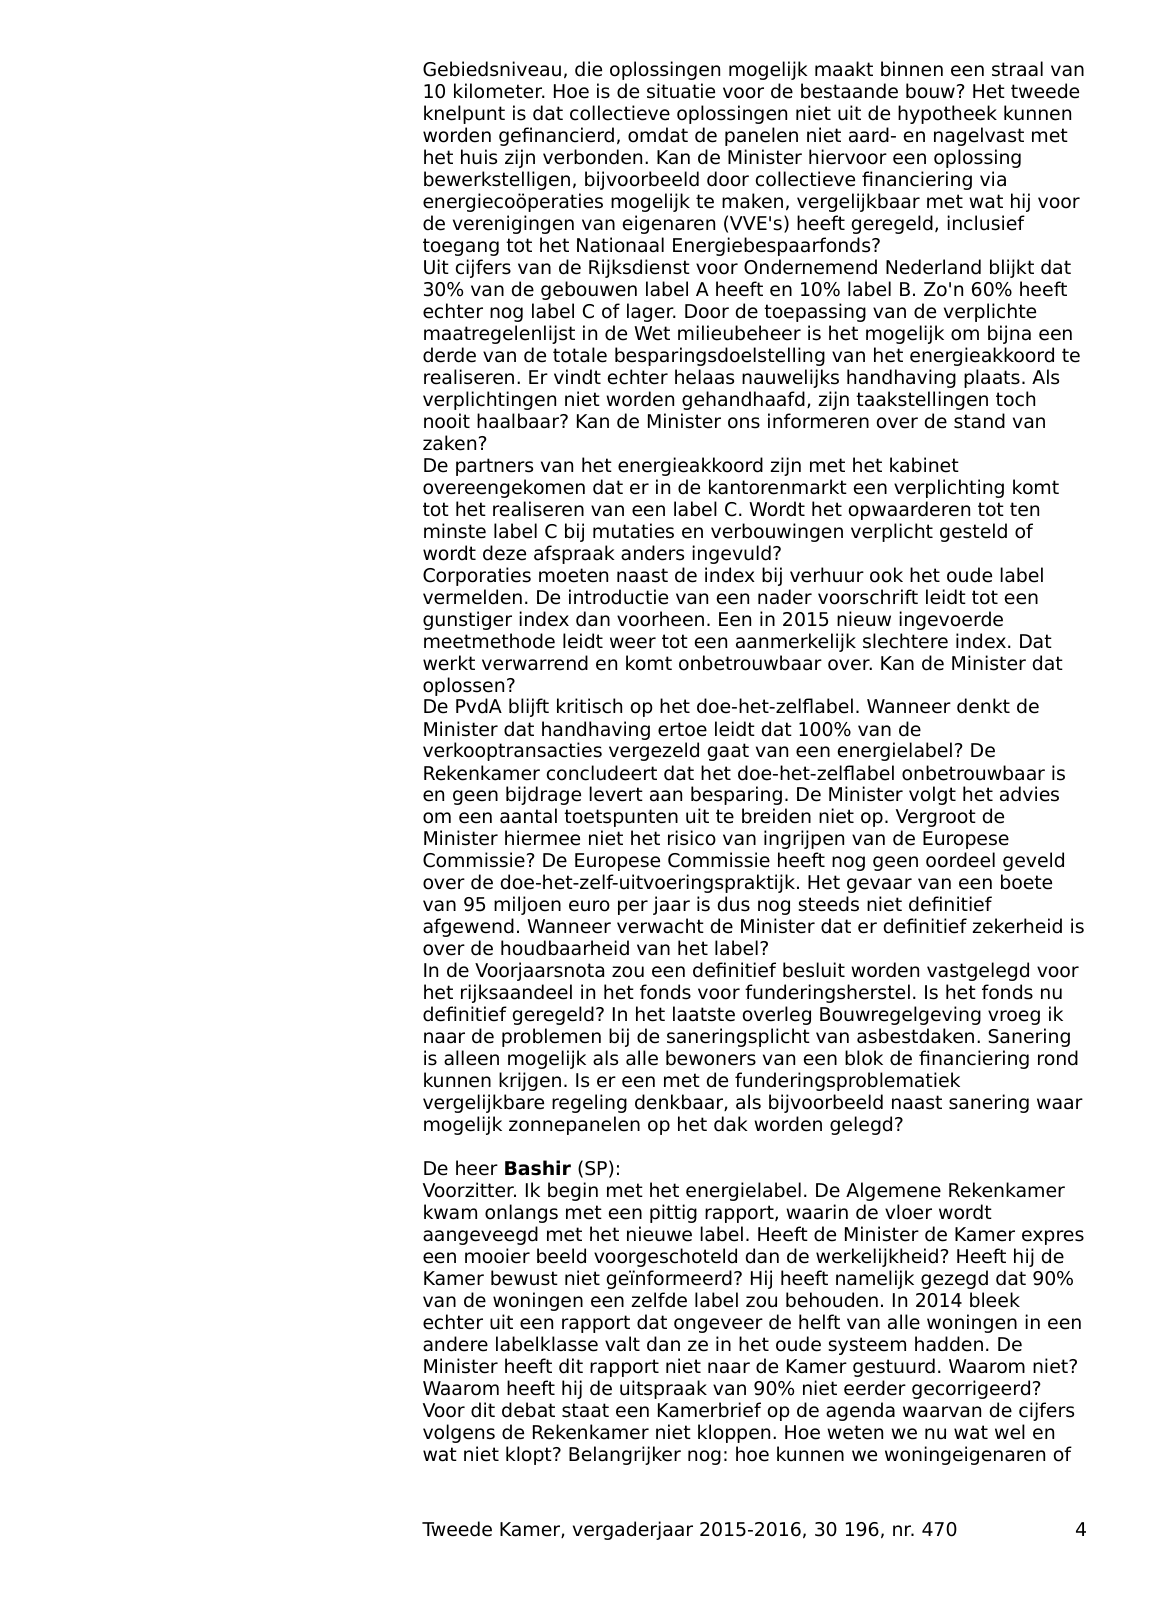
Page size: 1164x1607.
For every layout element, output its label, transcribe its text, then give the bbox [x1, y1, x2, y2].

text Corporaties moeten naast de index bij verhuur ook het oude label vermelden. De introductie van een nader voorschrift leidt tot een gunstiger index dan voorheen. Een in 2015 nieuw ingevoerde meetmethode leidt weer tot een aanmerkelijk slechtere index. Dat werkt verwarrend en komt onbetrouwbaar over. Kan de Minister dat oplossen? [422, 564, 1087, 696]
text In de Voorjaarsnota zou een definitief besluit worden vastgelegd voor het rijksaandeel in het fonds voor funderingsherstel. Is het fonds nu definitief geregeld? In het laatste overleg Bouwregelgeving vroeg ik naar de problemen bij de saneringsplicht van asbestdaken. Sanering is alleen mogelijk als alle bewoners van een blok de financiering rond kunnen krijgen. Is er een met de funderingsproblematiek vergelijkbare regeling denkbaar, als bijvoorbeeld naast sanering waar mogelijk zonnepanelen op het dak worden gelegd? [422, 960, 1087, 1136]
text Voorzitter. Ik begin met het energielabel. De Algemene Rekenkamer kwam onlangs met een pittig rapport, waarin de vloer wordt aangeveegd met het nieuwe label. Heeft de Minister de Kamer expres een mooier beeld voorgeschoteld dan de werkelijkheid? Heeft hij de Kamer bewust niet geïnformeerd? Hij heeft namelijk gezegd dat 90% van de woningen een zelfde label zou behouden. In 2014 bleek echter uit een rapport dat ongeveer de helft van alle woningen in een andere labelklasse valt dan ze in het oude systeem hadden. De Minister heeft dit rapport niet naar de Kamer gestuurd. Waarom niet? Waarom heeft hij de uitspraak van 90% niet eerder gecorrigeerd? [422, 1180, 1087, 1400]
text Uit cijfers van de Rijksdienst voor Ondernemend Nederland blijkt dat 30% van de gebouwen label A heeft en 10% label B. Zo'n 60% heeft echter nog label C of lager. Door de toepassing van de verplichte maatregelenlijst in de Wet milieubeheer is het mogelijk om bijna een derde van de totale besparingsdoelstelling van het energieakkoord te realiseren. Er vindt echter helaas nauwelijks handhaving plaats. Als verplichtingen niet worden gehandhaafd, zijn taakstellingen toch nooit haalbaar? Kan de Minister ons informeren over de stand van zaken? [422, 257, 1087, 455]
text De heer Bashir (SP): [422, 1158, 1087, 1180]
text De partners van het energieakkoord zijn met het kabinet overeengekomen dat er in de kantorenmarkt een verplichting komt tot het realiseren van een label C. Wordt het opwaarderen tot ten minste label C bij mutaties en verbouwingen verplicht gesteld of wordt deze afspraak anders ingevuld? [422, 455, 1087, 564]
text Voor dit debat staat een Kamerbrief op de agenda waarvan de cijfers volgens de Rekenkamer niet kloppen. Hoe weten we nu wat wel en wat niet klopt? Belangrijker nog: hoe kunnen we woningeigenaren of [422, 1400, 1087, 1466]
text Gebiedsniveau, die oplossingen mogelijk maakt binnen een straal van 10 kilometer. Hoe is de situatie voor de bestaande bouw? Het tweede knelpunt is dat collectieve oplossingen niet uit de hypotheek kunnen worden gefinancierd, omdat de panelen niet aard- en nagelvast met het huis zijn verbonden. Kan de Minister hiervoor een oplossing bewerkstelligen, bijvoorbeeld door collectieve financiering via energiecoöperaties mogelijk te maken, vergelijkbaar met wat hij voor de verenigingen van eigenaren (VVE's) heeft geregeld, inclusief toegang tot het Nationaal Energiebespaarfonds? [422, 59, 1087, 257]
text De PvdA blijft kritisch op het doe-het-zelflabel. Wanneer denkt de Minister dat handhaving ertoe leidt dat 100% van de verkooptransacties vergezeld gaat van een energielabel? De Rekenkamer concludeert dat het doe-het-zelflabel onbetrouwbaar is en geen bijdrage levert aan besparing. De Minister volgt het advies om een aantal toetspunten uit te breiden niet op. Vergroot de Minister hiermee niet het risico van ingrijpen van de Europese Commissie? De Europese Commissie heeft nog geen oordeel geveld over de doe-het-zelf-uitvoeringspraktijk. Het gevaar van een boete van 95 miljoen euro per jaar is dus nog steeds niet definitief afgewend. Wanneer verwacht de Minister dat er definitief zekerheid is over de houdbaarheid van het label? [422, 696, 1087, 960]
